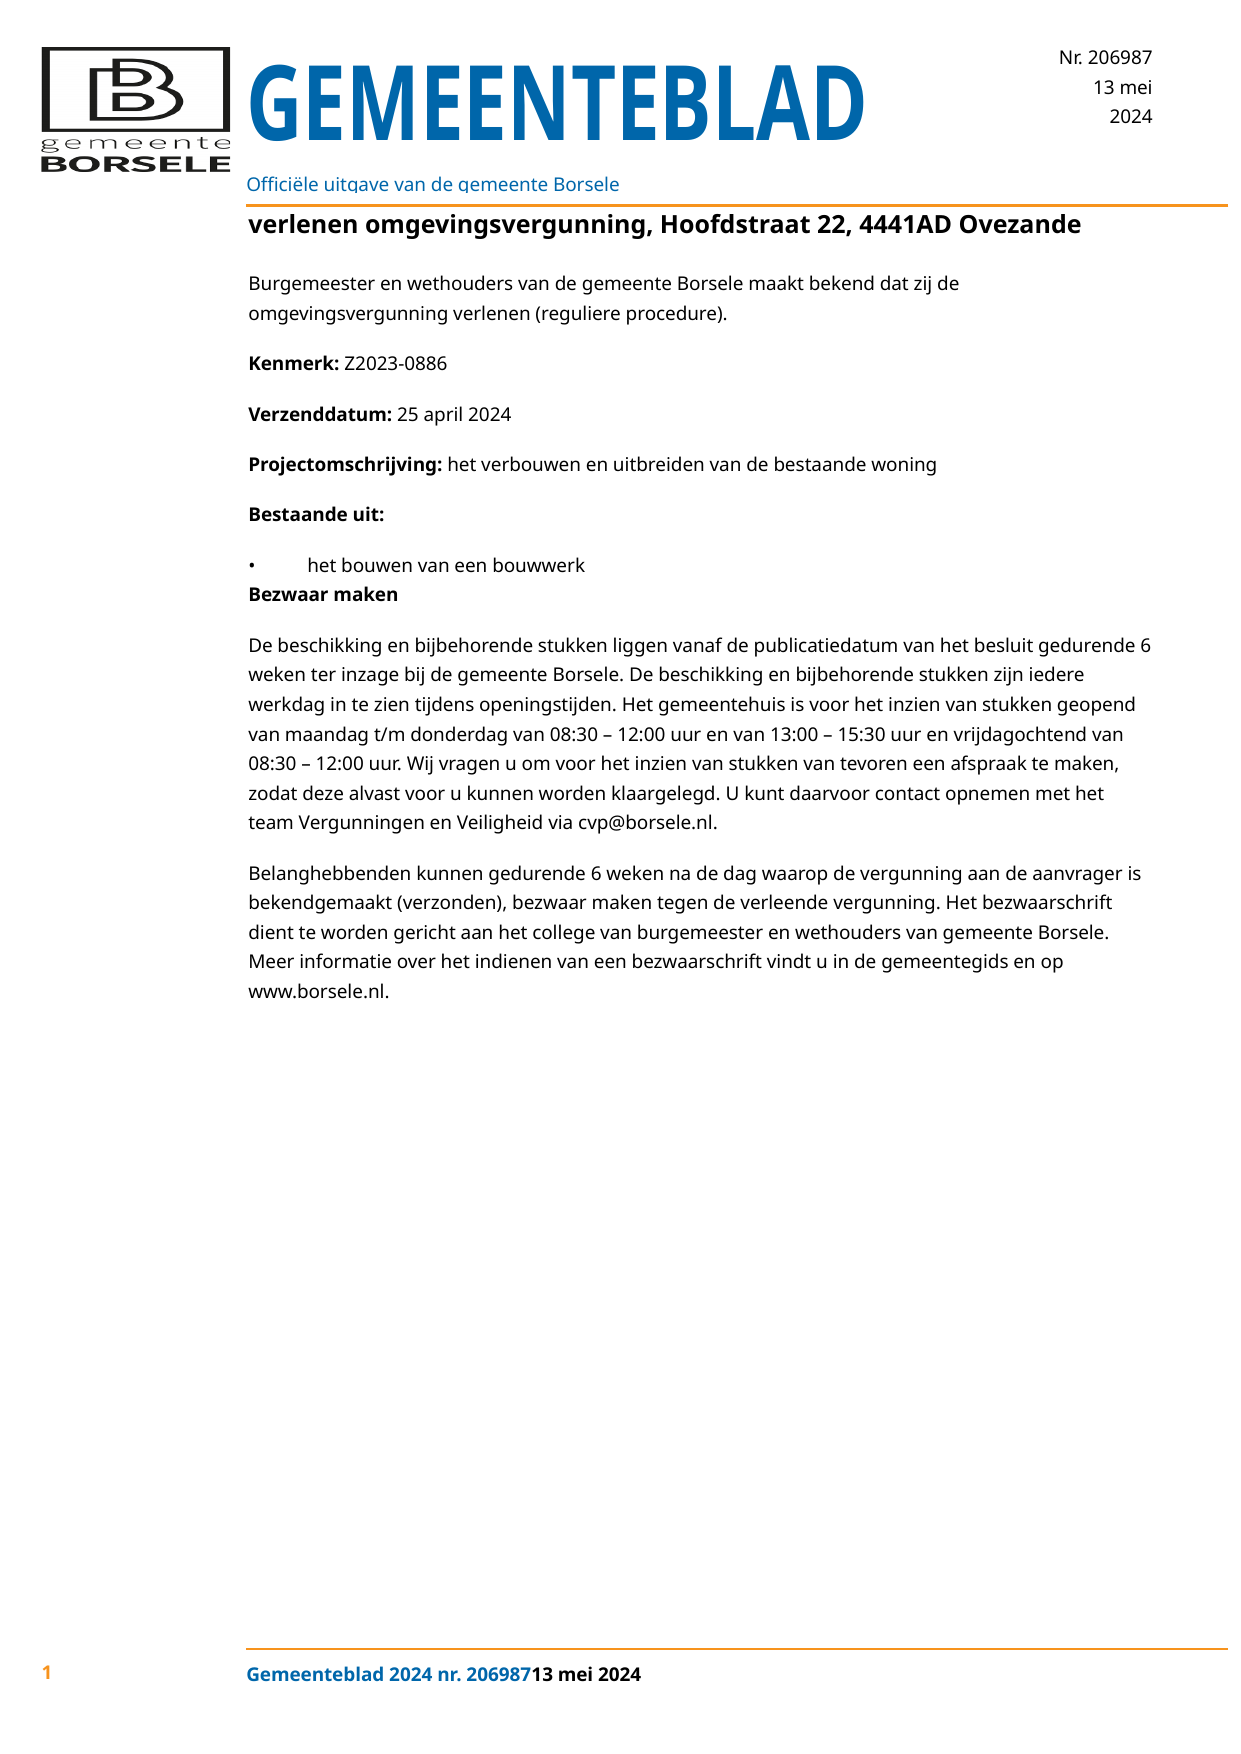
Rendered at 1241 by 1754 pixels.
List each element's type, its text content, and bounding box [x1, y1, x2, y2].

list het bouwen van een bouwwerk [248, 552, 1152, 578]
picture [41, 47, 231, 172]
text Verzenddatum: 25 april 2024 [248, 401, 1152, 426]
text De beschikking en bijbehorende stukken liggen vanaf de publicatiedatum van het besluit gedurende 6 weken ter inzage bij de gemeente Borsele. De beschikking en bijbehorende stukken zijn iedere werkdag in te zien tijdens openingstijden. Het gemeentehuis is voor het inzien van stukken geopend van maandag t/m donderdag van 08:30 – 12:00 uur en van 13:00 – 15:30 uur en vrijdagochtend van 08:30 – 12:00 uur. Wij vragen u om voor het inzien van stukken van tevoren een afspraak te maken, zodat deze alvast voor u kunnen worden klaargelegd. U kunt daarvoor contact opnemen met het team Vergunningen en Veiligheid via cvp@borsele.nl. [248, 632, 1152, 835]
text Burgemeester en wethouders van de gemeente Borsele maakt bekend dat zij de omgevingsvergunning verlenen (reguliere procedure). [248, 270, 1152, 326]
text verlenen omgevingsvergunning, Hoofdstraat 22, 4441AD Ovezande [248, 207, 1152, 241]
text Belanghebbenden kunnen gedurende 6 weken na de dag waarop de vergunning aan de aanvrager is bekendgemaakt (verzonden), bezwaar maken tegen de verleende vergunning. Het bezwaarschrift dient te worden gericht aan het college van burgemeester en wethouders van gemeente Borsele. Meer informatie over het indienen van een bezwaarschrift vindt u in de gemeentegids en op www.borsele.nl. [248, 860, 1152, 1004]
text Bezwaar maken [248, 582, 1152, 607]
text Projectomschrijving: het verbouwen en uitbreiden van de bestaande woning [248, 451, 1152, 477]
text Kenmerk: Z2023-0886 [248, 350, 1152, 376]
text Bestaande uit: [248, 502, 1152, 527]
